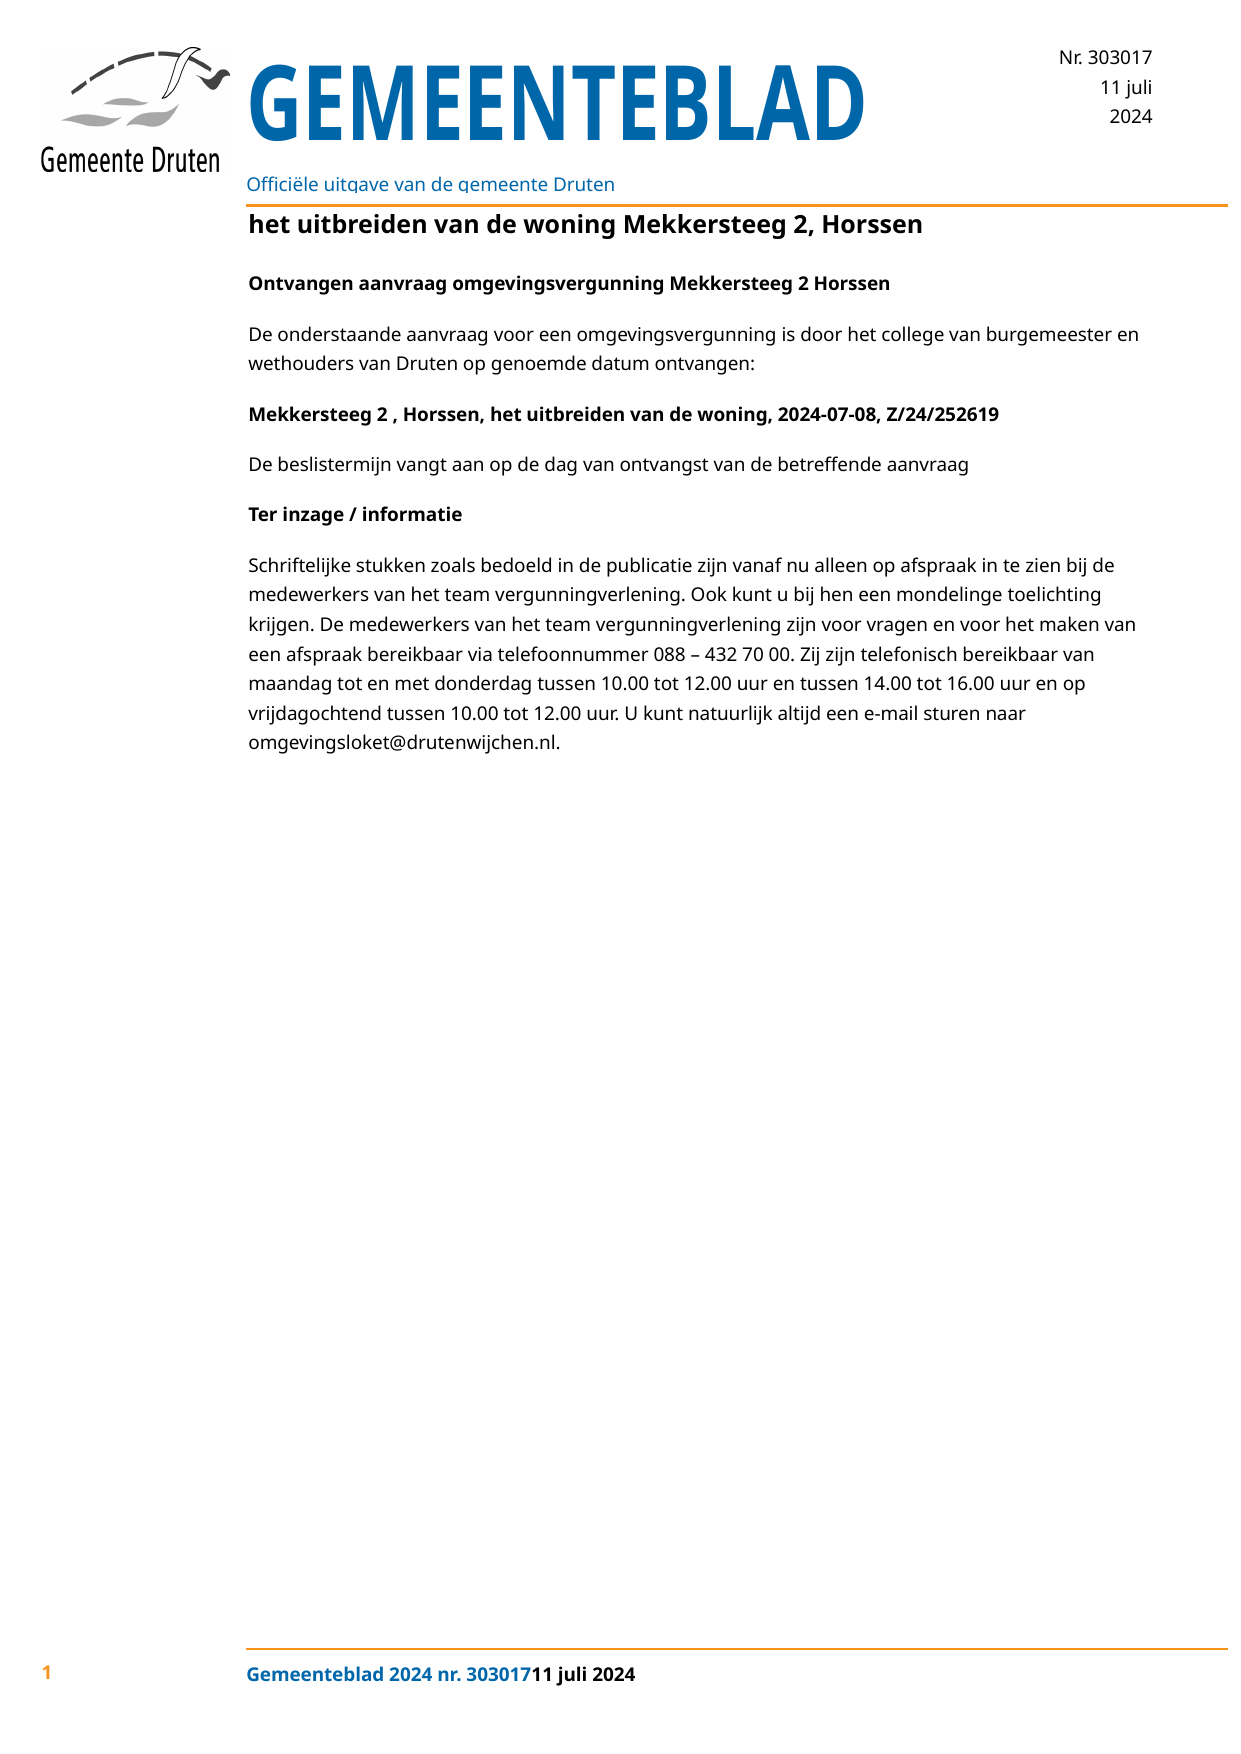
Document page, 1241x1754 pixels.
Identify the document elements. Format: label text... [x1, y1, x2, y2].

picture [41, 47, 231, 172]
text Ontvangen aanvraag omgevingsvergunning Mekkersteeg 2 Horssen [248, 270, 1152, 296]
text De onderstaande aanvraag voor een omgevingsvergunning is door het college van burgemeester en wethouders van Druten op genoemde datum ontvangen: [248, 321, 1152, 376]
text het uitbreiden van de woning Mekkersteeg 2, Horssen [248, 207, 1152, 241]
text Ter inzage / informatie [248, 502, 1152, 527]
text Schriftelijke stukken zoals bedoeld in de publicatie zijn vanaf nu alleen op afspraak in te zien bij de medewerkers van het team vergunningverlening. Ook kunt u bij hen een mondelinge toelichting krijgen. De medewerkers van het team vergunningverlening zijn voor vragen en voor het maken van een afspraak bereikbaar via telefoonnummer 088 – 432 70 00. Zij zijn telefonisch bereikbaar van maandag tot en met donderdag tussen 10.00 tot 12.00 uur en tussen 14.00 tot 16.00 uur en op vrijdagochtend tussen 10.00 tot 12.00 uur. U kunt natuurlijk altijd een e-mail sturen naar omgevingsloket@drutenwijchen.nl. [248, 552, 1152, 755]
text De beslistermijn vangt aan op de dag van ontvangst van de betreffende aanvraag [248, 451, 1152, 477]
text Mekkersteeg 2 , Horssen, het uitbreiden van de woning, 2024-07-08, Z/24/252619 [248, 401, 1152, 426]
